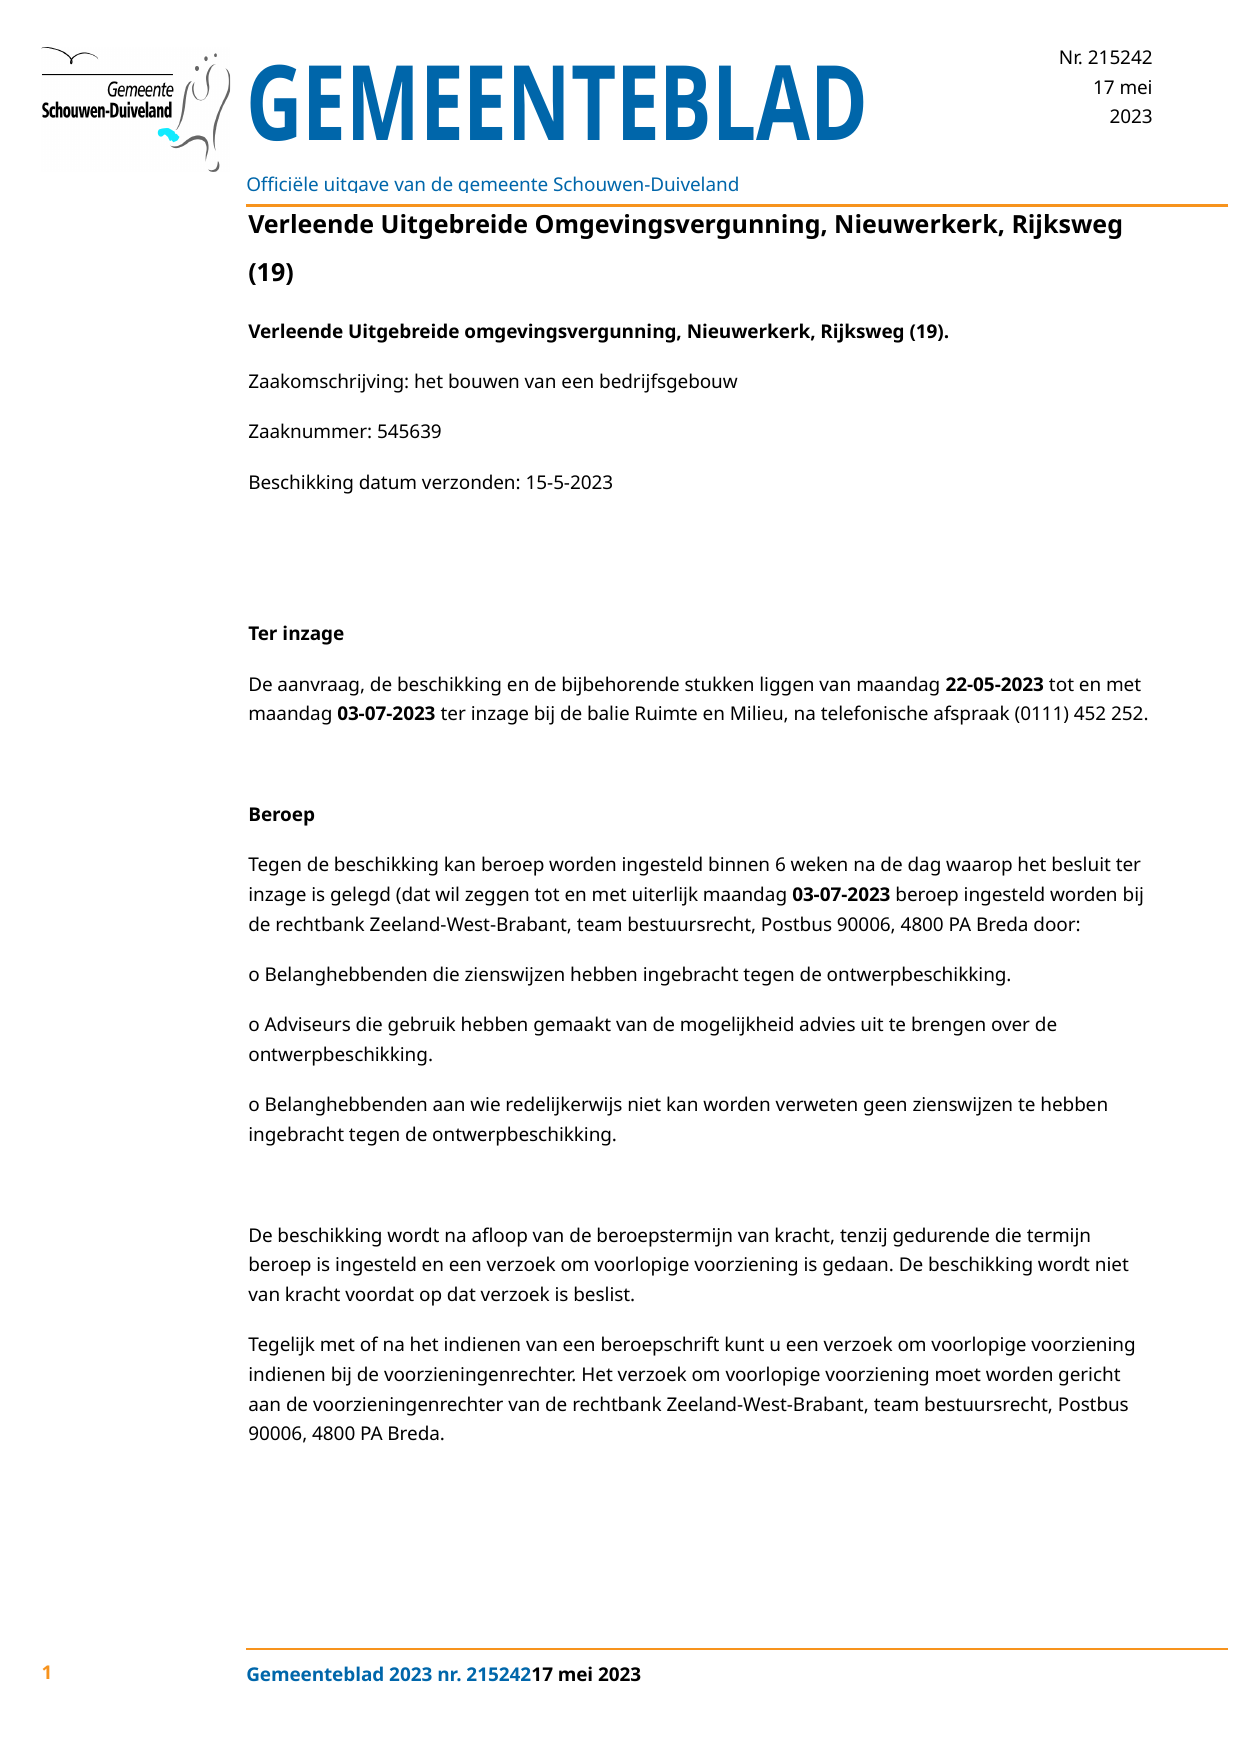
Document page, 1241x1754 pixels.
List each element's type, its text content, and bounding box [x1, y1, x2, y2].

text Verleende Uitgebreide Omgevingsvergunning, Nieuwerkerk, Rijksweg (19) [248, 207, 1152, 288]
text o Belanghebbenden aan wie redelijkerwijs niet kan worden verweten geen zienswijzen te hebben ingebracht tegen de ontwerpbeschikking. [248, 1092, 1152, 1147]
text Ter inzage [248, 620, 1152, 646]
text Tegen de beschikking kan beroep worden ingesteld binnen 6 weken na de dag waarop het besluit ter inzage is gelegd (dat wil zeggen tot en met uiterlijk maandag 03-07-2023 beroep ingesteld worden bij de rechtbank Zeeland-West-Brabant, team bestuursrecht, Postbus 90006, 4800 PA Breda door: [248, 852, 1152, 937]
text o Adviseurs die gebruik hebben gemaakt van de mogelijkheid advies uit te brengen over de ontwerpbeschikking. [248, 1012, 1152, 1067]
text Verleende Uitgebreide omgevingsvergunning, Nieuwerkerk, Rijksweg (19). [248, 318, 1152, 344]
text Zaaknummer: 545639 [248, 419, 1152, 444]
text o Belanghebbenden die zienswijzen hebben ingebracht tegen de ontwerpbeschikking. [248, 961, 1152, 987]
text De aanvraag, de beschikking en de bijbehorende stukken liggen van maandag 22-05-2023 tot en met maandag 03-07-2023 ter inzage bij de balie Ruimte en Milieu, na telefonische afspraak (0111) 452 252. [248, 671, 1152, 726]
text Zaakomschrijving: het bouwen van een bedrijfsgebouw [248, 368, 1152, 394]
text Beroep [248, 801, 1152, 827]
picture [41, 47, 231, 172]
text Tegelijk met of na het indienen van een beroepschrift kunt u een verzoek om voorlopige voorziening indienen bij de voorzieningenrechter. Het verzoek om voorlopige voorziening moet worden gericht aan de voorzieningenrechter van de rechtbank Zeeland-West-Brabant, team bestuursrecht, Postbus 90006, 4800 PA Breda. [248, 1332, 1152, 1446]
text Beschikking datum verzonden: 15-5-2023 [248, 469, 1152, 495]
text De beschikking wordt na afloop van de beroepstermijn van kracht, tenzij gedurende die termijn beroep is ingesteld en een verzoek om voorlopige voorziening is gedaan. De beschikking wordt niet van kracht voordat op dat verzoek is beslist. [248, 1222, 1152, 1307]
